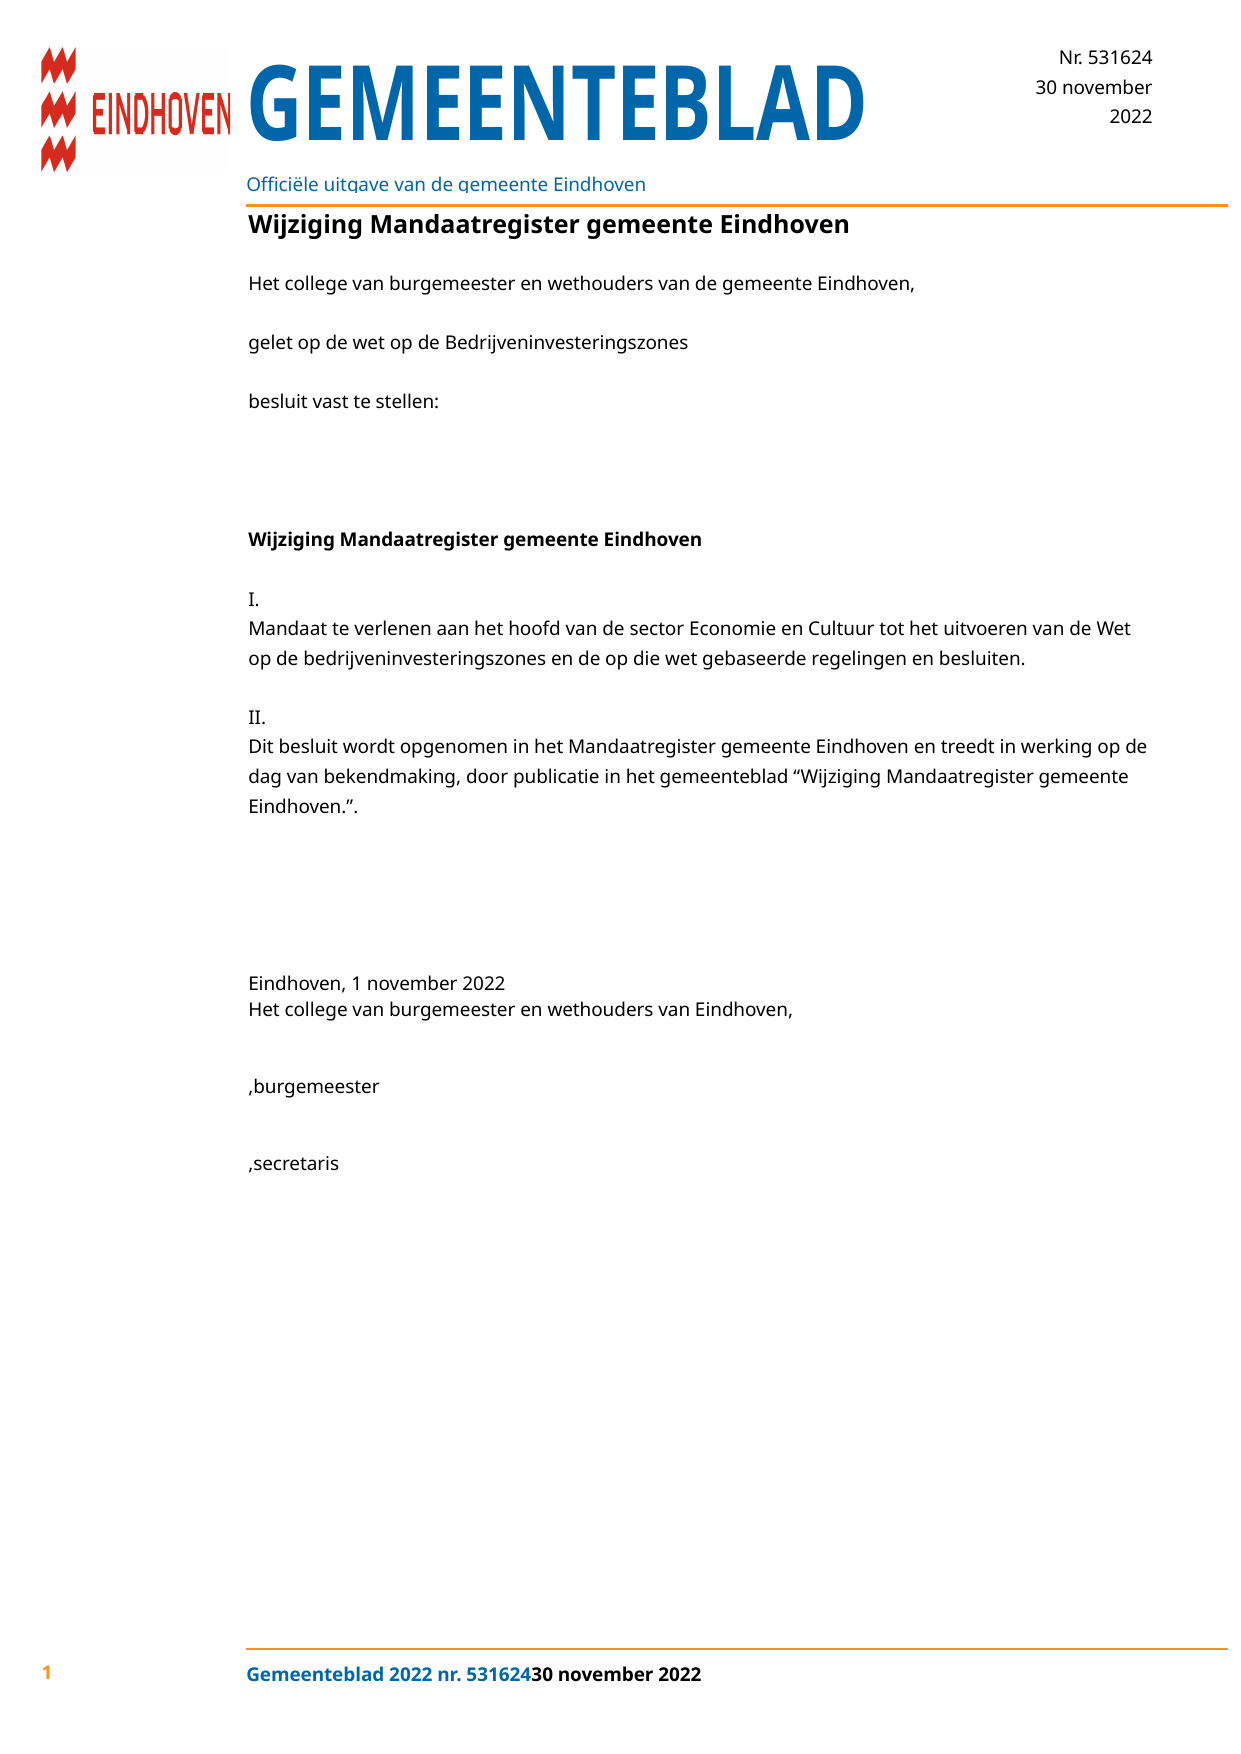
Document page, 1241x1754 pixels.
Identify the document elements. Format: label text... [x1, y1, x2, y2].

text II. [248, 704, 1152, 730]
text Wijziging Mandaatregister gemeente Eindhoven [248, 527, 1152, 552]
text I. [248, 586, 1152, 612]
text ,secretaris [248, 1151, 1152, 1176]
text ,burgemeester [248, 1073, 1152, 1099]
text Mandaat te verlenen aan het hoofd van de sector Economie en Cultuur tot het uitvoeren van de Wet op de bedrijveninvesteringszones en de op die wet gebaseerde regelingen en besluiten. [248, 615, 1152, 671]
picture [41, 47, 231, 172]
text besluit vast te stellen: [248, 389, 1152, 414]
text gelet op de wet op de Bedrijveninvesteringszones [248, 329, 1152, 355]
text Eindhoven, 1 november 2022 [248, 970, 1152, 996]
text Het college van burgemeester en wethouders van Eindhoven, [248, 996, 1152, 1022]
text Het college van burgemeester en wethouders van de gemeente Eindhoven, [248, 270, 1152, 296]
text Wijziging Mandaatregister gemeente Eindhoven [248, 207, 1152, 241]
text Dit besluit wordt opgenomen in het Mandaatregister gemeente Eindhoven en treedt in werking op de dag van bekendmaking, door publicatie in het gemeenteblad “Wijziging Mandaatregister gemeente Eindhoven.”. [248, 734, 1152, 819]
